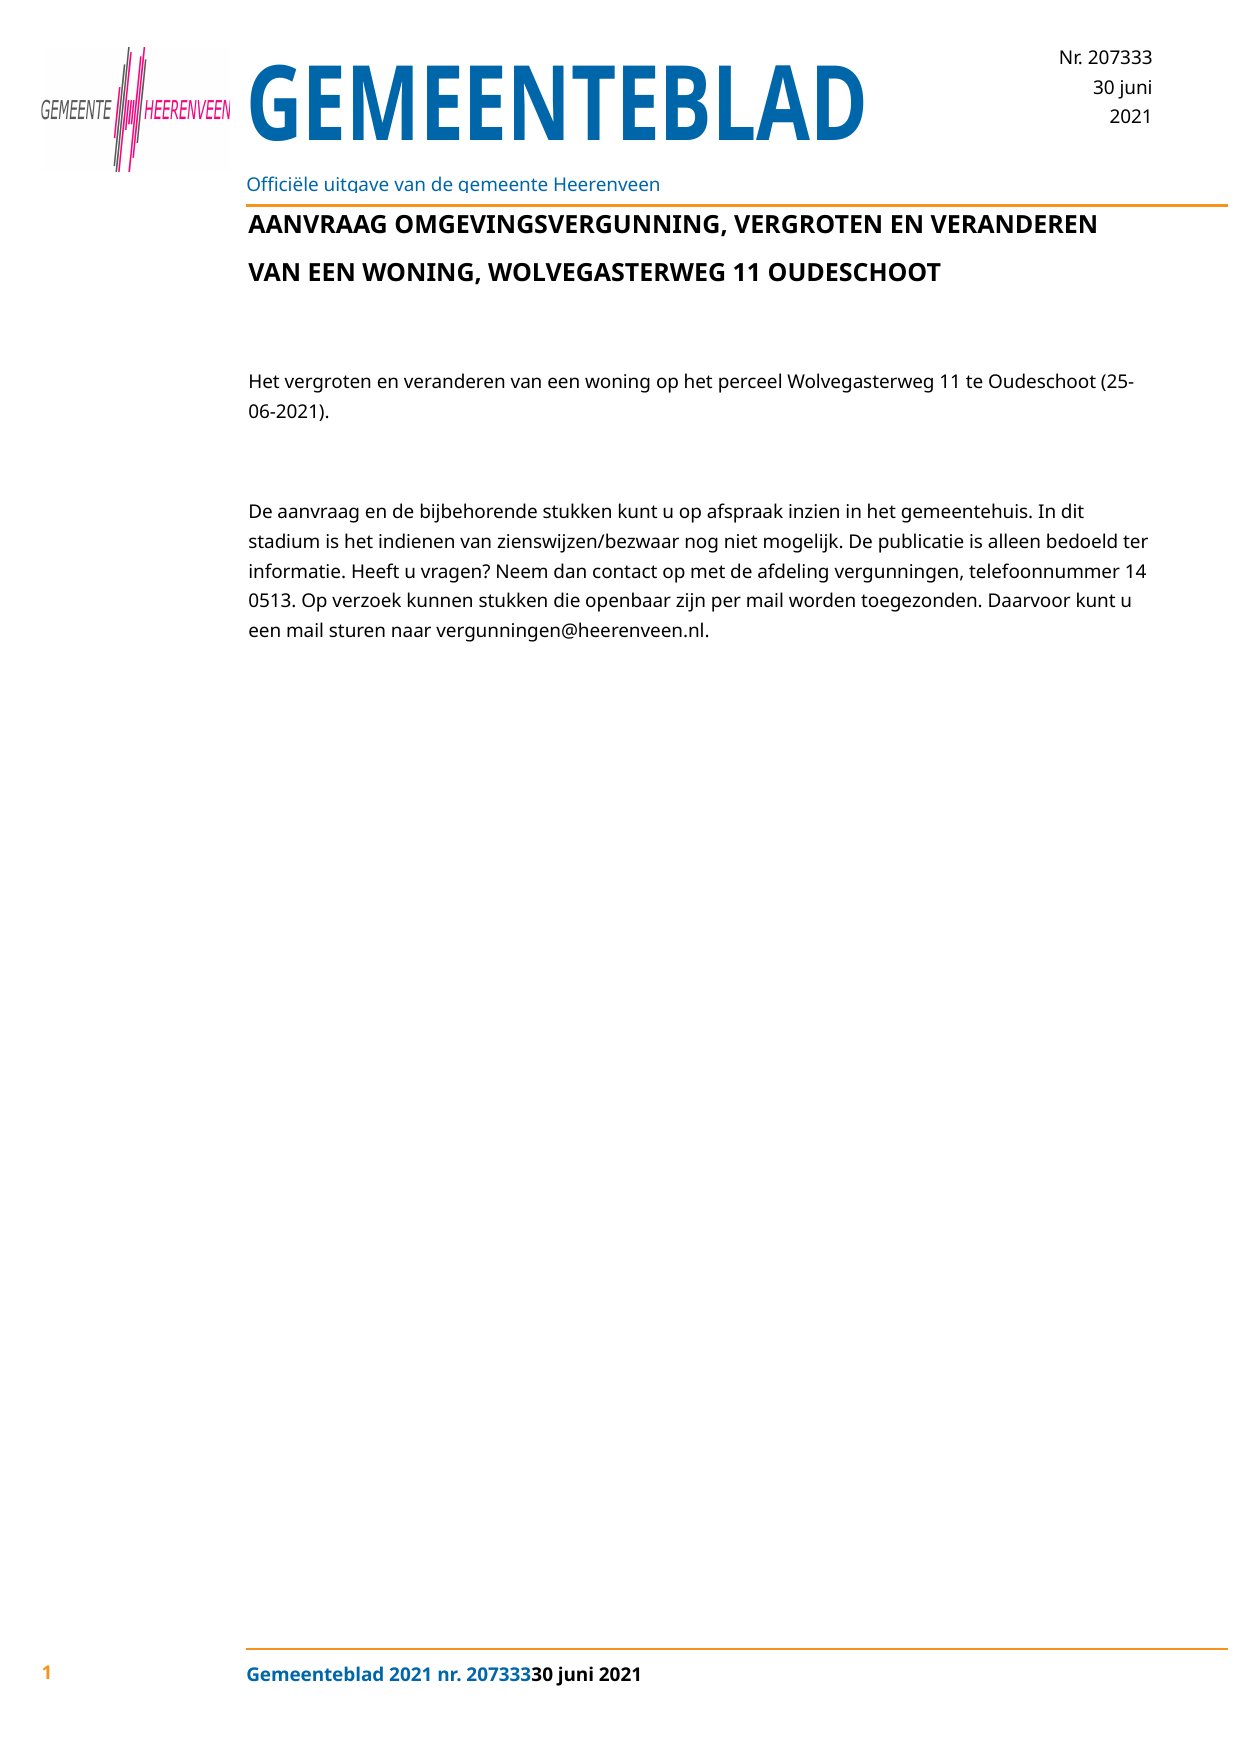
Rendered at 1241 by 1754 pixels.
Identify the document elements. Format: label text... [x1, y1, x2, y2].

text Het vergroten en veranderen van een woning op het perceel Wolvegasterweg 11 te Oudeschoot (25-06-2021). [248, 368, 1152, 424]
picture [41, 47, 231, 172]
text De aanvraag en de bijbehorende stukken kunt u op afspraak inzien in het gemeentehuis. In dit stadium is het indienen van zienswijzen/bezwaar nog niet mogelijk. De publicatie is alleen bedoeld ter informatie. Heeft u vragen? Neem dan contact op met de afdeling vergunningen, telefoonnummer 14 0513. Op verzoek kunnen stukken die openbaar zijn per mail worden toegezonden. Daarvoor kunt u een mail sturen naar vergunningen@heerenveen.nl. [248, 499, 1152, 643]
text AANVRAAG OMGEVINGSVERGUNNING, VERGROTEN EN VERANDEREN VAN EEN WONING, WOLVEGASTERWEG 11 OUDESCHOOT [248, 207, 1152, 288]
